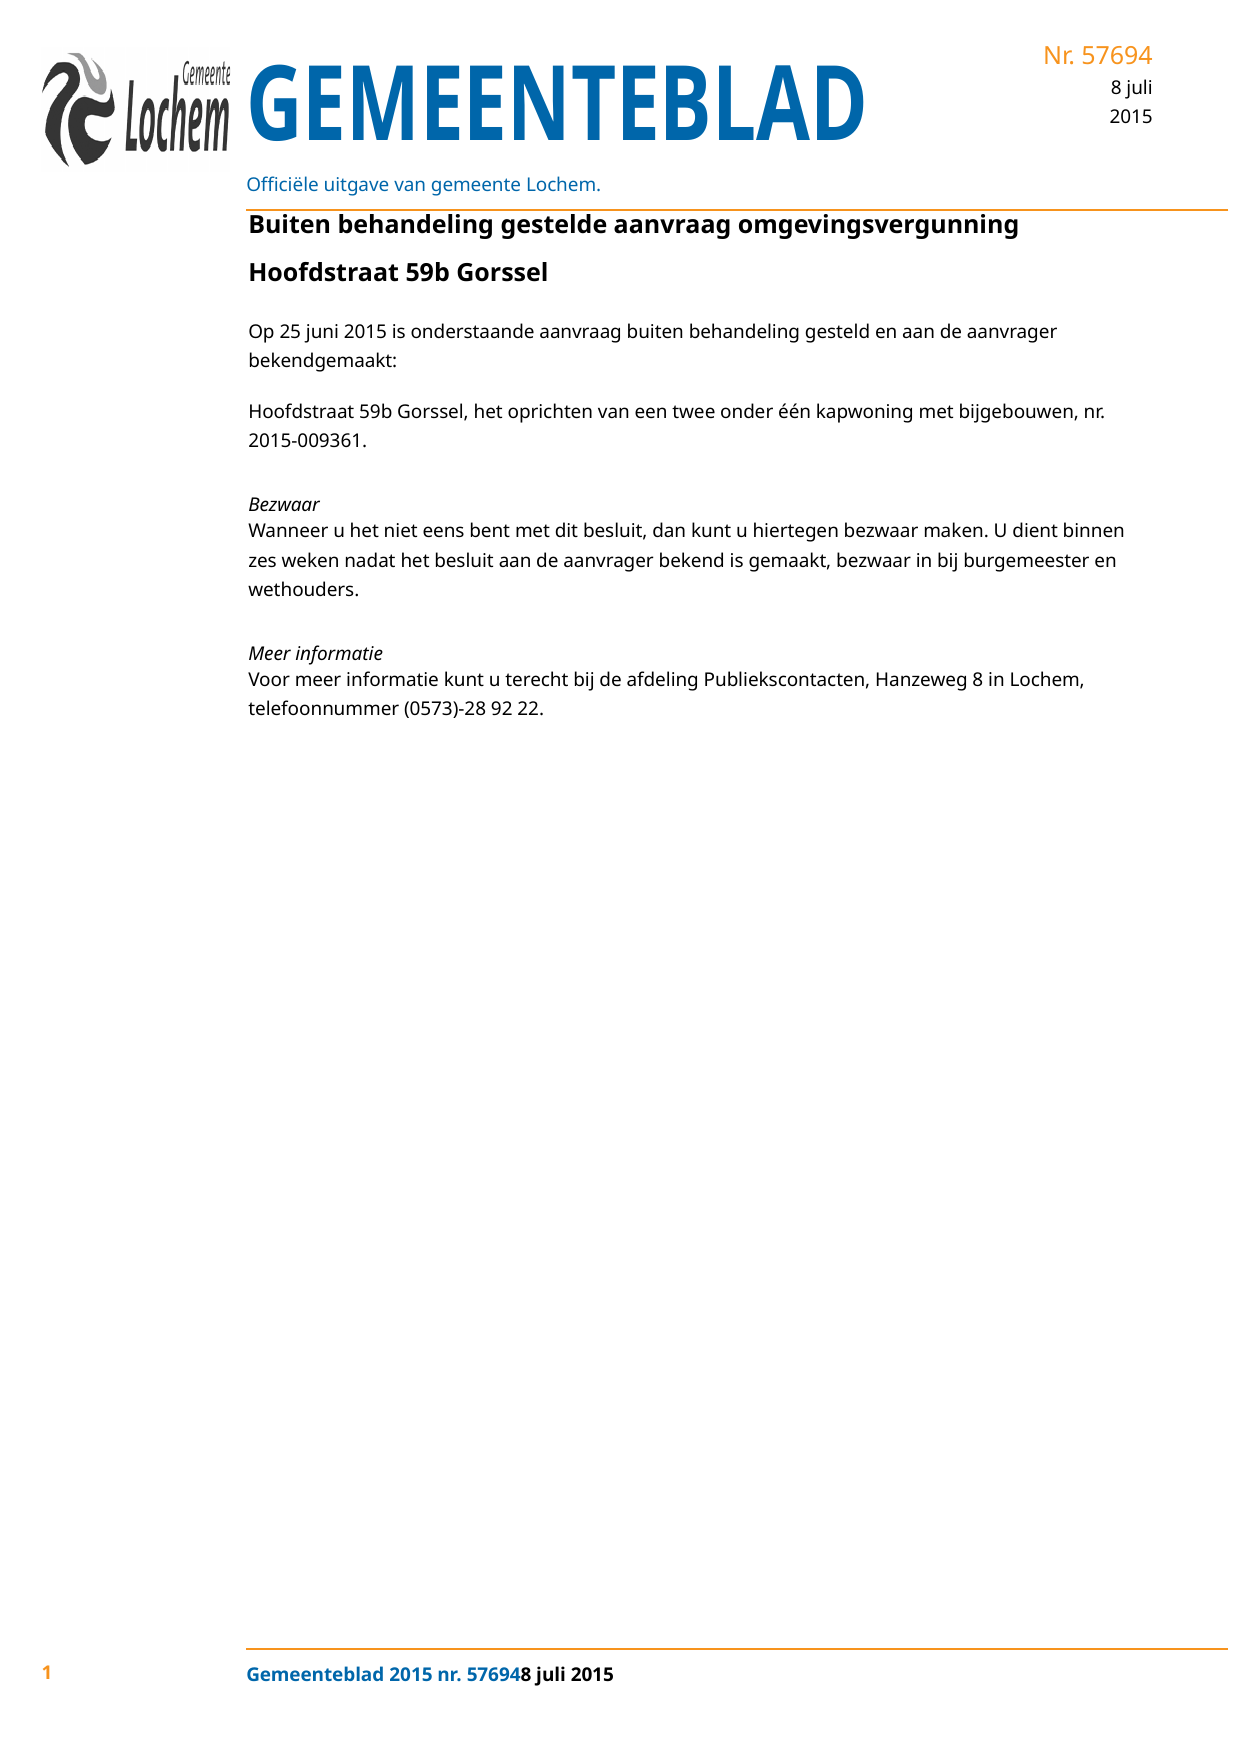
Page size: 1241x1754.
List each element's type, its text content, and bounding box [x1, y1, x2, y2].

picture [41, 47, 231, 172]
text Wanneer u het niet eens bent met dit besluit, dan kunt u hiertegen bezwaar maken. U dient binnen zes weken nadat het besluit aan de aanvrager bekend is gemaakt, bezwaar in bij burgemeester en wethouders. [248, 517, 1152, 602]
text Voor meer informatie kunt u terecht bij de afdeling Publiekscontacten, Hanzeweg 8 in Lochem, telefoonnummer (0573)-28 92 22. [248, 666, 1152, 721]
text Meer informatie [248, 640, 1152, 666]
text Bezwaar [248, 491, 1152, 517]
text Hoofdstraat 59b Gorssel, het oprichten van een twee onder één kapwoning met bijgebouwen, nr. 2015-009361. [248, 398, 1152, 453]
text Op 25 juni 2015 is onderstaande aanvraag buiten behandeling gesteld en aan de aanvrager bekendgemaakt: [248, 318, 1152, 373]
text Buiten behandeling gestelde aanvraag omgevingsvergunning Hoofdstraat 59b Gorssel [248, 211, 1152, 288]
